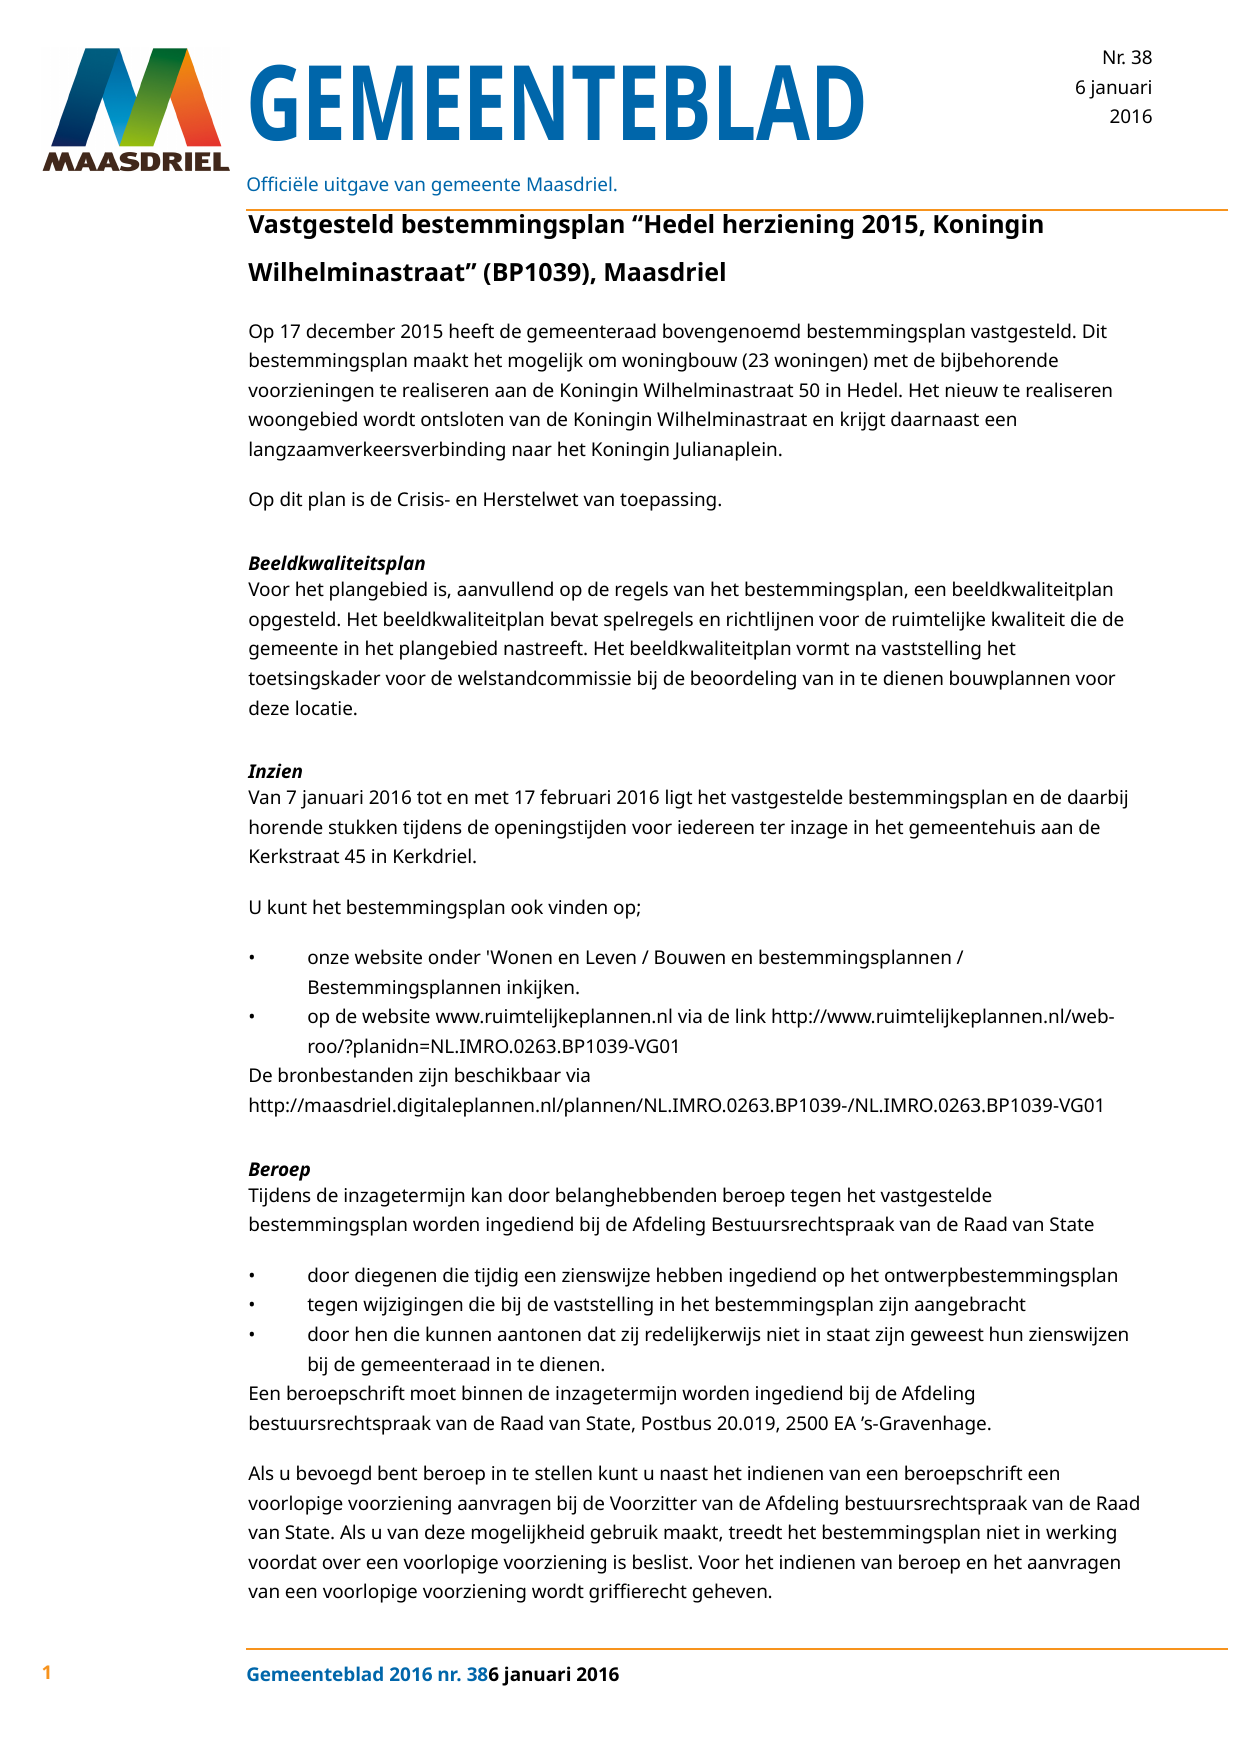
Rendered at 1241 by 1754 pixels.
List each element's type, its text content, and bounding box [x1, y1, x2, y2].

text Een beroepschrift moet binnen de inzagetermijn worden ingediend bij de Afdeling bestuursrechtspraak van de Raad van State, Postbus 20.019, 2500 EA ’s-Gravenhage. [248, 1380, 1152, 1436]
text U kunt het bestemmingsplan ook vinden op; [248, 894, 1152, 920]
text Op dit plan is de Crisis- en Herstelwet van toepassing. [248, 487, 1152, 512]
text Tijdens de inzagetermijn kan door belanghebbenden beroep tegen het vastgestelde bestemmingsplan worden ingediend bij de Afdeling Bestuursrechtspraak van de Raad van State [248, 1182, 1152, 1237]
text Van 7 januari 2016 tot en met 17 februari 2016 ligt het vastgestelde bestemmingsplan en de daarbij horende stukken tijdens de openingstijden voor iedereen ter inzage in het gemeentehuis aan de Kerkstraat 45 in Kerkdriel. [248, 784, 1152, 869]
text Inzien [248, 759, 1152, 784]
list door diegenen die tijdig een zienswijze hebben ingediend op het ontwerpbestemmingsplan [248, 1262, 1152, 1288]
list op de website www.ruimtelijkeplannen.nl via de link http://www.ruimtelijkeplannen.nl/web-roo/?planidn=NL.IMRO.0263.BP1039-VG01 [248, 1003, 1152, 1059]
text Als u bevoegd bent beroep in te stellen kunt u naast het indienen van een beroepschrift een voorlopige voorziening aanvragen bij de Voorzitter van de Afdeling bestuursrechtspraak van de Raad van State. Als u van deze mogelijkheid gebruik maakt, treedt het bestemmingsplan niet in werking voordat over een voorlopige voorziening is beslist. Voor het indienen van beroep en het aanvragen van een voorlopige voorziening wordt griffierecht geheven. [248, 1460, 1152, 1604]
picture [41, 47, 231, 172]
list onze website onder 'Wonen en Leven / Bouwen en bestemmingsplannen / Bestemmingsplannen inkijken. [248, 944, 1152, 1000]
list door hen die kunnen aantonen dat zij redelijkerwijs niet in staat zijn geweest hun zienswijzen bij de gemeenteraad in te dienen. [248, 1321, 1152, 1376]
text Voor het plangebied is, aanvullend op de regels van het bestemmingsplan, een beeldkwaliteitplan opgesteld. Het beeldkwaliteitplan bevat spelregels en richtlijnen voor de ruimtelijke kwaliteit die de gemeente in het plangebied nastreeft. Het beeldkwaliteitplan vormt na vaststelling het toetsingskader voor de welstandcommissie bij de beoordeling van in te dienen bouwplannen voor deze locatie. [248, 576, 1152, 720]
text Beeldkwaliteitsplan [248, 551, 1152, 576]
text De bronbestanden zijn beschikbaar via http://maasdriel.digitaleplannen.nl/plannen/NL.IMRO.0263.BP1039-/NL.IMRO.0263.BP1039-VG01 [248, 1063, 1152, 1118]
text Beroep [248, 1156, 1152, 1182]
text Vastgesteld bestemmingsplan “Hedel herziening 2015, Koningin Wilhelminastraat” (BP1039), Maasdriel [248, 211, 1152, 288]
text Op 17 december 2015 heeft de gemeenteraad bovengenoemd bestemmingsplan vastgesteld. Dit bestemmingsplan maakt het mogelijk om woningbouw (23 woningen) met de bijbehorende voorzieningen te realiseren aan de Koningin Wilhelminastraat 50 in Hedel. Het nieuw te realiseren woongebied wordt ontsloten van de Koningin Wilhelminastraat en krijgt daarnaast een langzaamverkeersverbinding naar het Koningin Julianaplein. [248, 318, 1152, 462]
list tegen wijzigingen die bij de vaststelling in het bestemmingsplan zijn aangebracht [248, 1292, 1152, 1317]
